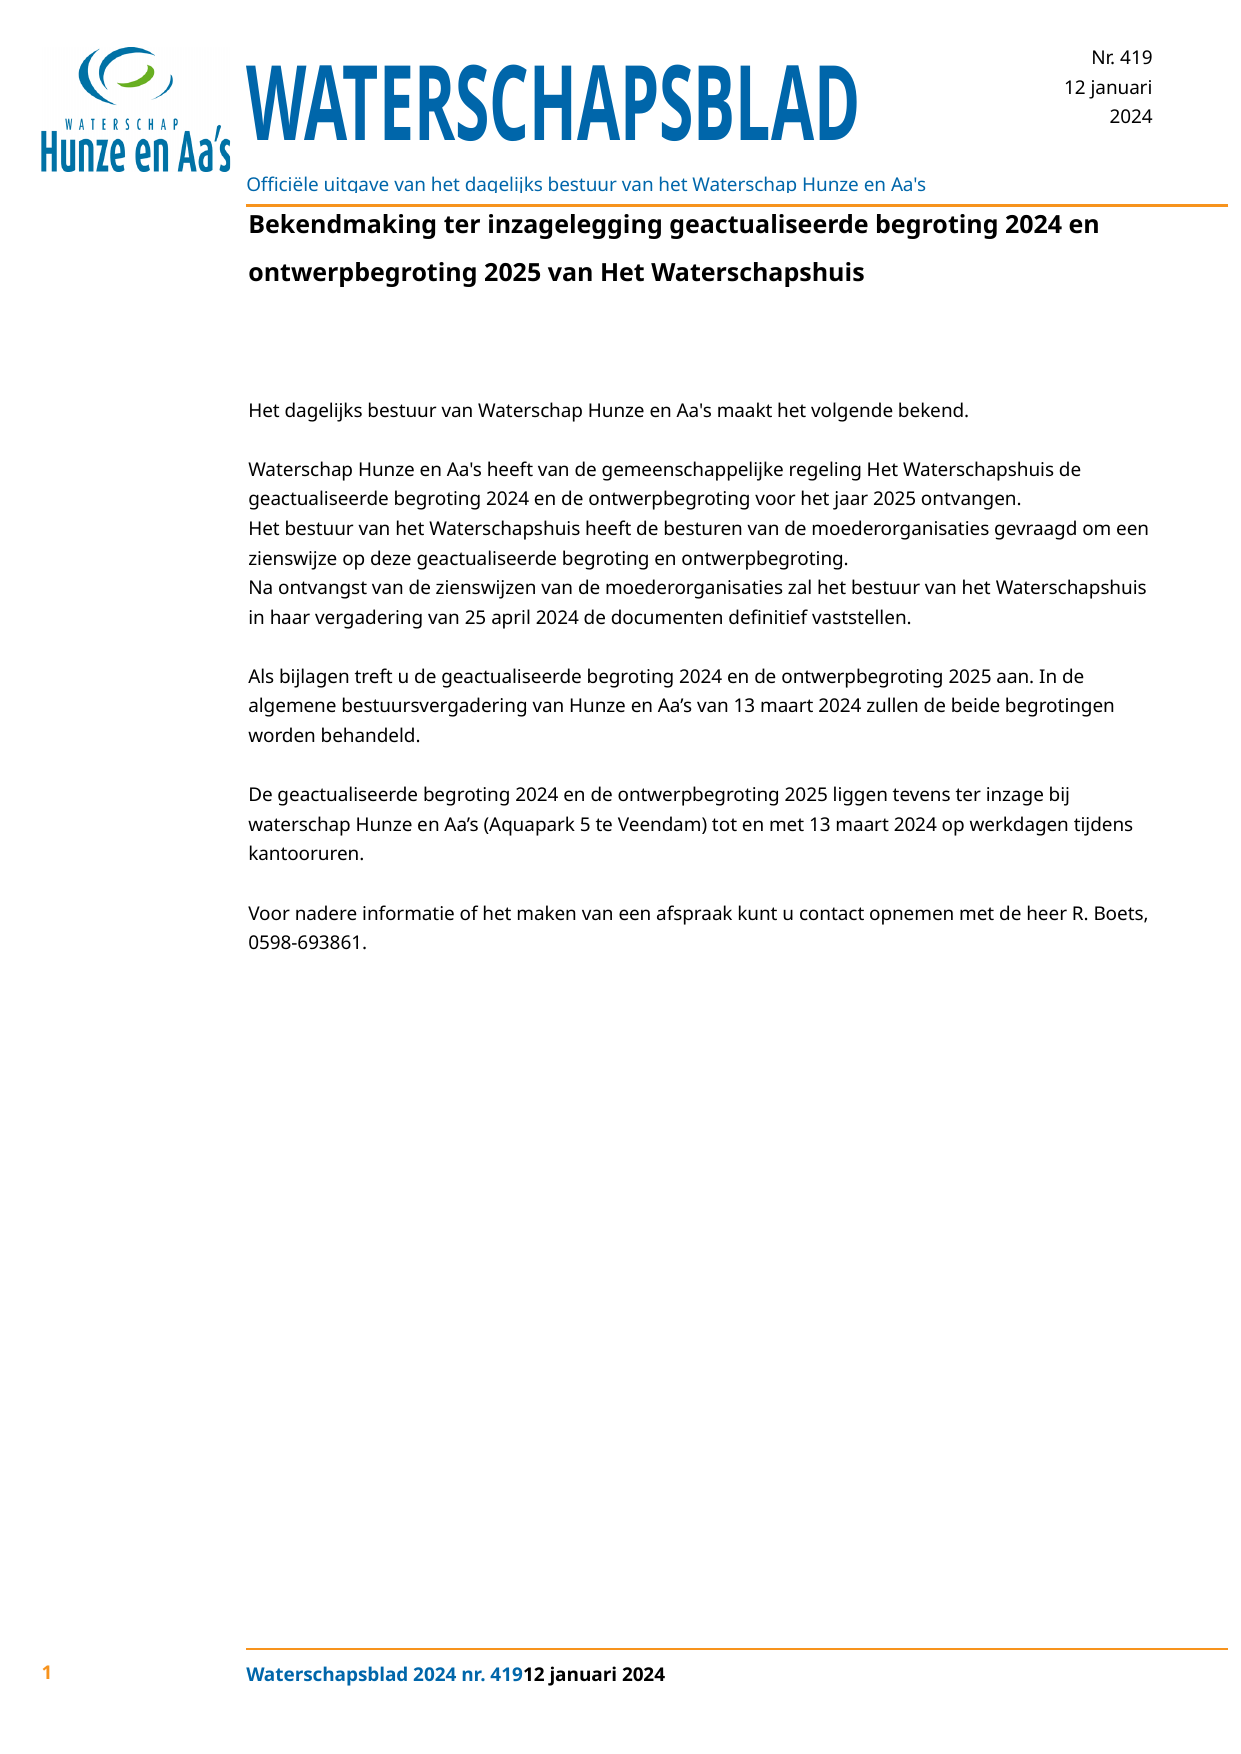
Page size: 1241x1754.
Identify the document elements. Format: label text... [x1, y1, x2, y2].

picture [183, 163, 191, 172]
text Waterschap Hunze en Aa's heeft van de gemeenschappelijke regeling Het Waterschapshuis de geactualiseerde begroting 2024 en de ontwerpbegroting voor het jaar 2025 ontvangen. [248, 456, 1152, 511]
text Het dagelijks bestuur van Waterschap Hunze en Aa's maakt het volgende bekend. [248, 397, 1152, 422]
text Als bijlagen treft u de geactualiseerde begroting 2024 en de ontwerpbegroting 2025 aan. In de algemene bestuursvergadering van Hunze en Aa’s van 13 maart 2024 zullen de beide begrotingen worden behandeld. [248, 663, 1152, 748]
picture [41, 47, 231, 172]
text De geactualiseerde begroting 2024 en de ontwerpbegroting 2025 liggen tevens ter inzage bij waterschap Hunze en Aa’s (Aquapark 5 te Veendam) tot en met 13 maart 2024 op werkdagen tijdens kantooruren. [248, 781, 1152, 866]
picture [47, 154, 51, 172]
text Na ontvangst van de zienswijzen van de moederorganisaties zal het bestuur van het Waterschapshuis in haar vergadering van 25 april 2024 de documenten definitief vaststellen. [248, 574, 1152, 629]
picture [226, 145, 231, 156]
text Het bestuur van het Waterschapshuis heeft de besturen van de moederorganisaties gevraagd om een zienswijze op deze geactualiseerde begroting en ontwerpbegroting. [248, 515, 1152, 570]
text Voor nadere informatie of het maken van een afspraak kunt u contact opnemen met de heer R. Boets, 0598-693861. [248, 900, 1152, 955]
text Bekendmaking ter inzagelegging geactualiseerde begroting 2024 en ontwerpbegroting 2025 van Het Waterschapshuis [248, 207, 1152, 288]
